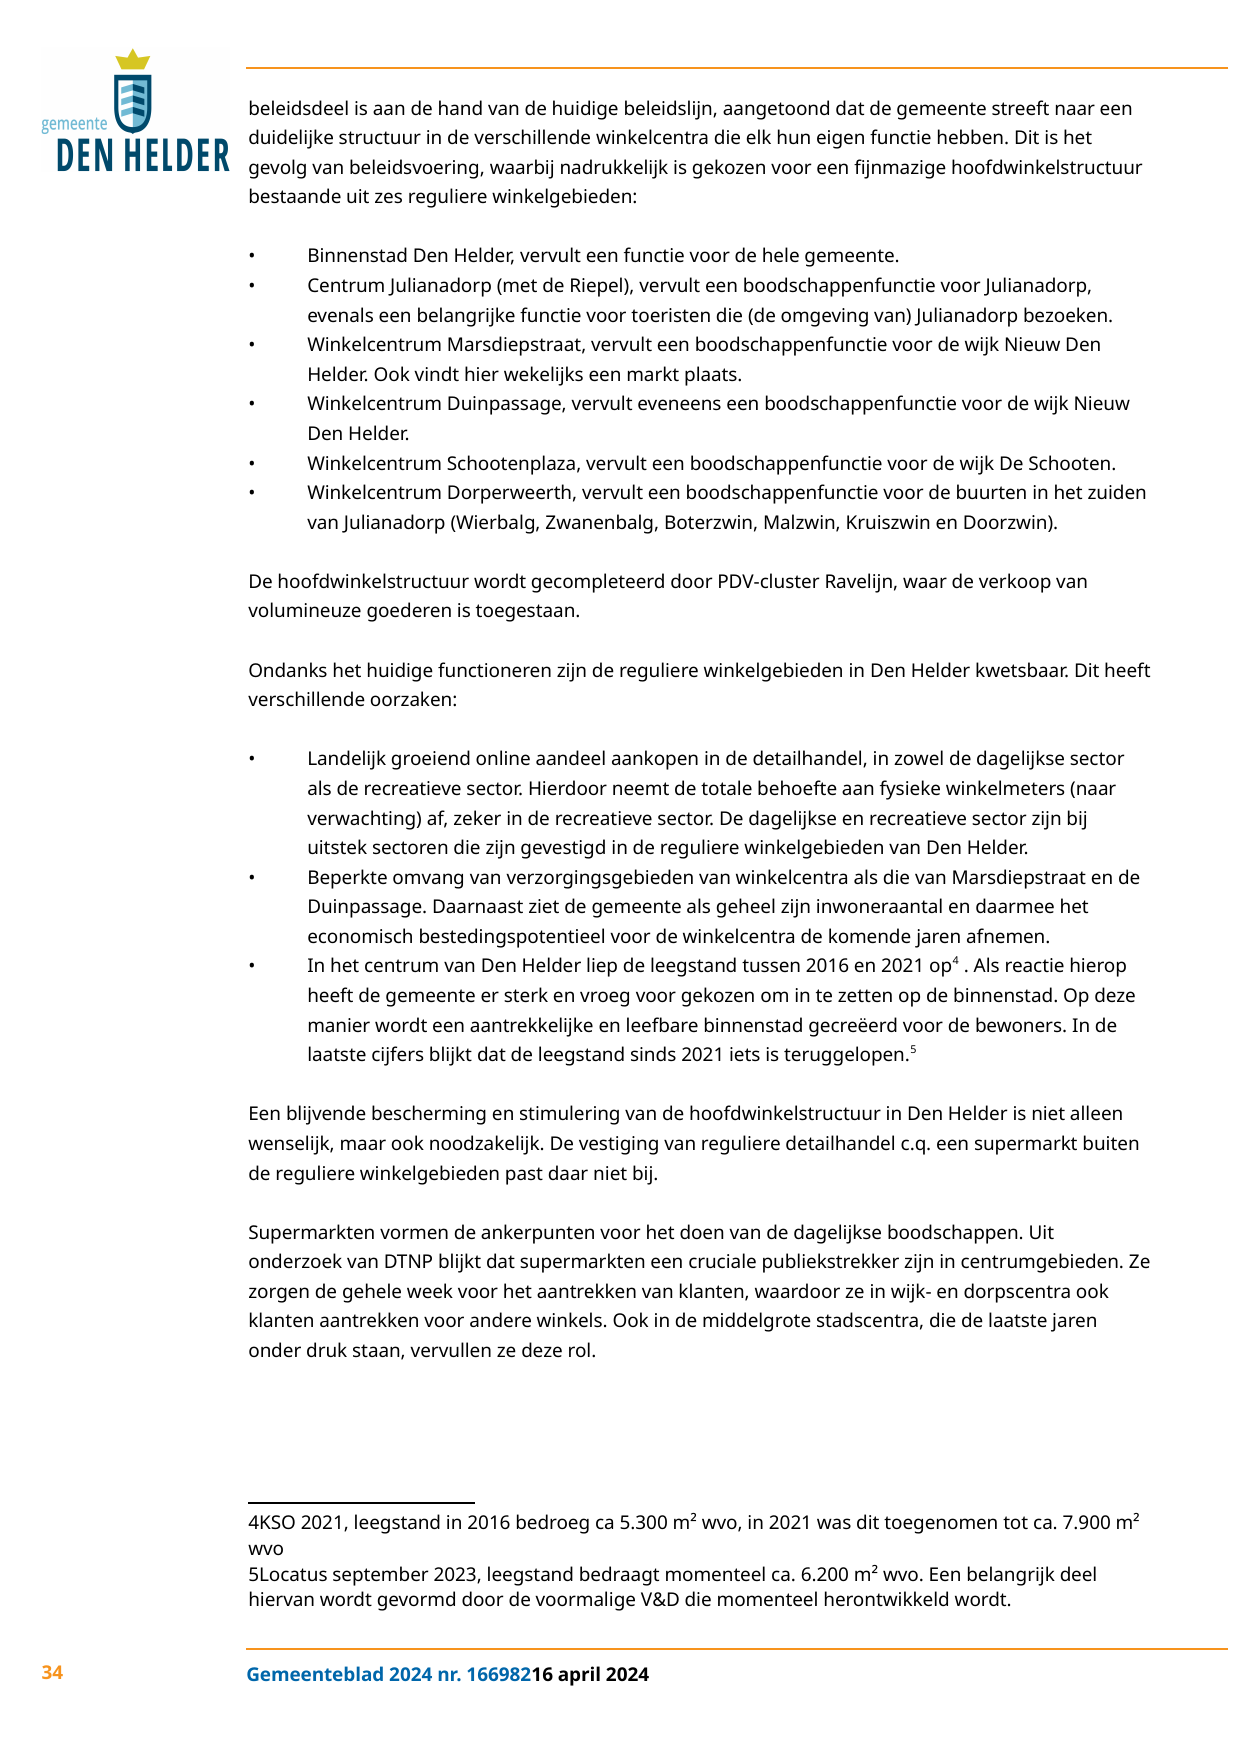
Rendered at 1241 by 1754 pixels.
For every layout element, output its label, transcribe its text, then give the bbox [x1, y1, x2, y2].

text beleidsdeel is aan de hand van de huidige beleidslijn, aangetoond dat de gemeente streeft naar een duidelijke structuur in de verschillende winkelcentra die elk hun eigen functie hebben. Dit is het gevolg van beleidsvoering, waarbij nadrukkelijk is gekozen voor een fijnmazige hoofdwinkelstructuur bestaande uit zes reguliere winkelgebieden: [248, 95, 1152, 209]
picture [41, 47, 231, 172]
list Winkelcentrum Marsdiepstraat, vervult een boodschappenfunctie voor de wijk Nieuw Den Helder. Ook vindt hier wekelijks een markt plaats. [248, 331, 1152, 387]
picture [130, 157, 135, 172]
list Winkelcentrum Duinpassage, vervult eveneens een boodschappenfunctie voor de wijk Nieuw Den Helder. [248, 391, 1152, 446]
list Landelijk groeiend online aandeel aankopen in de detailhandel, in zowel de dagelijkse sector als de recreatieve sector. Hierdoor neemt de totale behoefte aan fysieke winkelmeters (naar verwachting) af, zeker in de recreatieve sector. De dagelijkse en recreatieve sector zijn bij uitstek sectoren die zijn gevestigd in de reguliere winkelgebieden van Den Helder. [248, 746, 1152, 860]
text Ondanks het huidige functioneren zijn de reguliere winkelgebieden in Den Helder kwetsbaar. Dit heeft verschillende oorzaken: [248, 657, 1152, 712]
picture [63, 144, 68, 165]
picture [220, 160, 224, 172]
list Locatus september 2023, leegstand bedraagt momenteel ca. 6.200 m² wvo. Een belangrijk deel hiervan wordt gevormd door de voormalige V&D die momenteel herontwikkeld wordt. [248, 1561, 1152, 1612]
text Een blijvende bescherming en stimulering van de hoofdwinkelstructuur in Den Helder is niet alleen wenselijk, maar ook noodzakelijk. De vestiging van reguliere detailhandel c.q. een supermarkt buiten de reguliere winkelgebieden past daar niet bij. [248, 1101, 1152, 1186]
picture [100, 154, 106, 172]
list KSO 2021, leegstand in 2016 bedroeg ca 5.300 m² wvo, in 2021 was dit toegenomen tot ca. 7.900 m² wvo [248, 1509, 1152, 1561]
picture [182, 144, 187, 165]
list Winkelcentrum Schootenplaza, vervult een boodschappenfunctie voor de wijk De Schooten. [248, 450, 1152, 476]
text Supermarkten vormen de ankerpunten voor het doen van de dagelijkse boodschappen. Uit onderzoek van DTNP blijkt dat supermarkten een cruciale publiekstrekker zijn in centrumgebieden. Ze zorgen de gehele week voor het aantrekken van klanten, waardoor ze in wijk- en dorpscentra ook klanten aantrekken voor andere winkels. Ook in de middelgrote stadscentra, die de laatste jaren onder druk staan, vervullen ze deze rol. [248, 1219, 1152, 1363]
list Centrum Julianadorp (met de Riepel), vervult een boodschappenfunctie voor Julianadorp, evenals een belangrijke functie voor toeristen die (de omgeving van) Julianadorp bezoeken. [248, 272, 1152, 328]
list Binnenstad Den Helder, vervult een functie voor de hele gemeente. [248, 243, 1152, 268]
text De hoofdwinkelstructuur wordt gecompleteerd door PDV-cluster Ravelijn, waar de verkoop van volumineuze goederen is toegestaan. [248, 568, 1152, 623]
list In het centrum van Den Helder liep de leegstand tussen 2016 en 2021 op . Als reactie hierop heeft de gemeente er sterk en vroeg voor gekozen om in te zetten op de binnenstad. Op deze manier wordt een aantrekkelijke en leefbare binnenstad gecreëerd voor de bewoners. In de laatste cijfers blijkt dat de leegstand sinds 2021 iets is teruggelopen. [248, 953, 1152, 1067]
list Beperkte omvang van verzorgingsgebieden van winkelcentra als die van Marsdiepstraat en de Duinpassage. Daarnaast ziet de gemeente als geheel zijn inwoneraantal en daarmee het economisch bestedingspotentieel voor de winkelcentra de komende jaren afnemen. [248, 864, 1152, 949]
list Winkelcentrum Dorperweerth, vervult een boodschappenfunctie voor de buurten in het zuiden van Julianadorp (Wierbalg, Zwanenbalg, Boterzwin, Malzwin, Kruiszwin en Doorzwin). [248, 479, 1152, 535]
